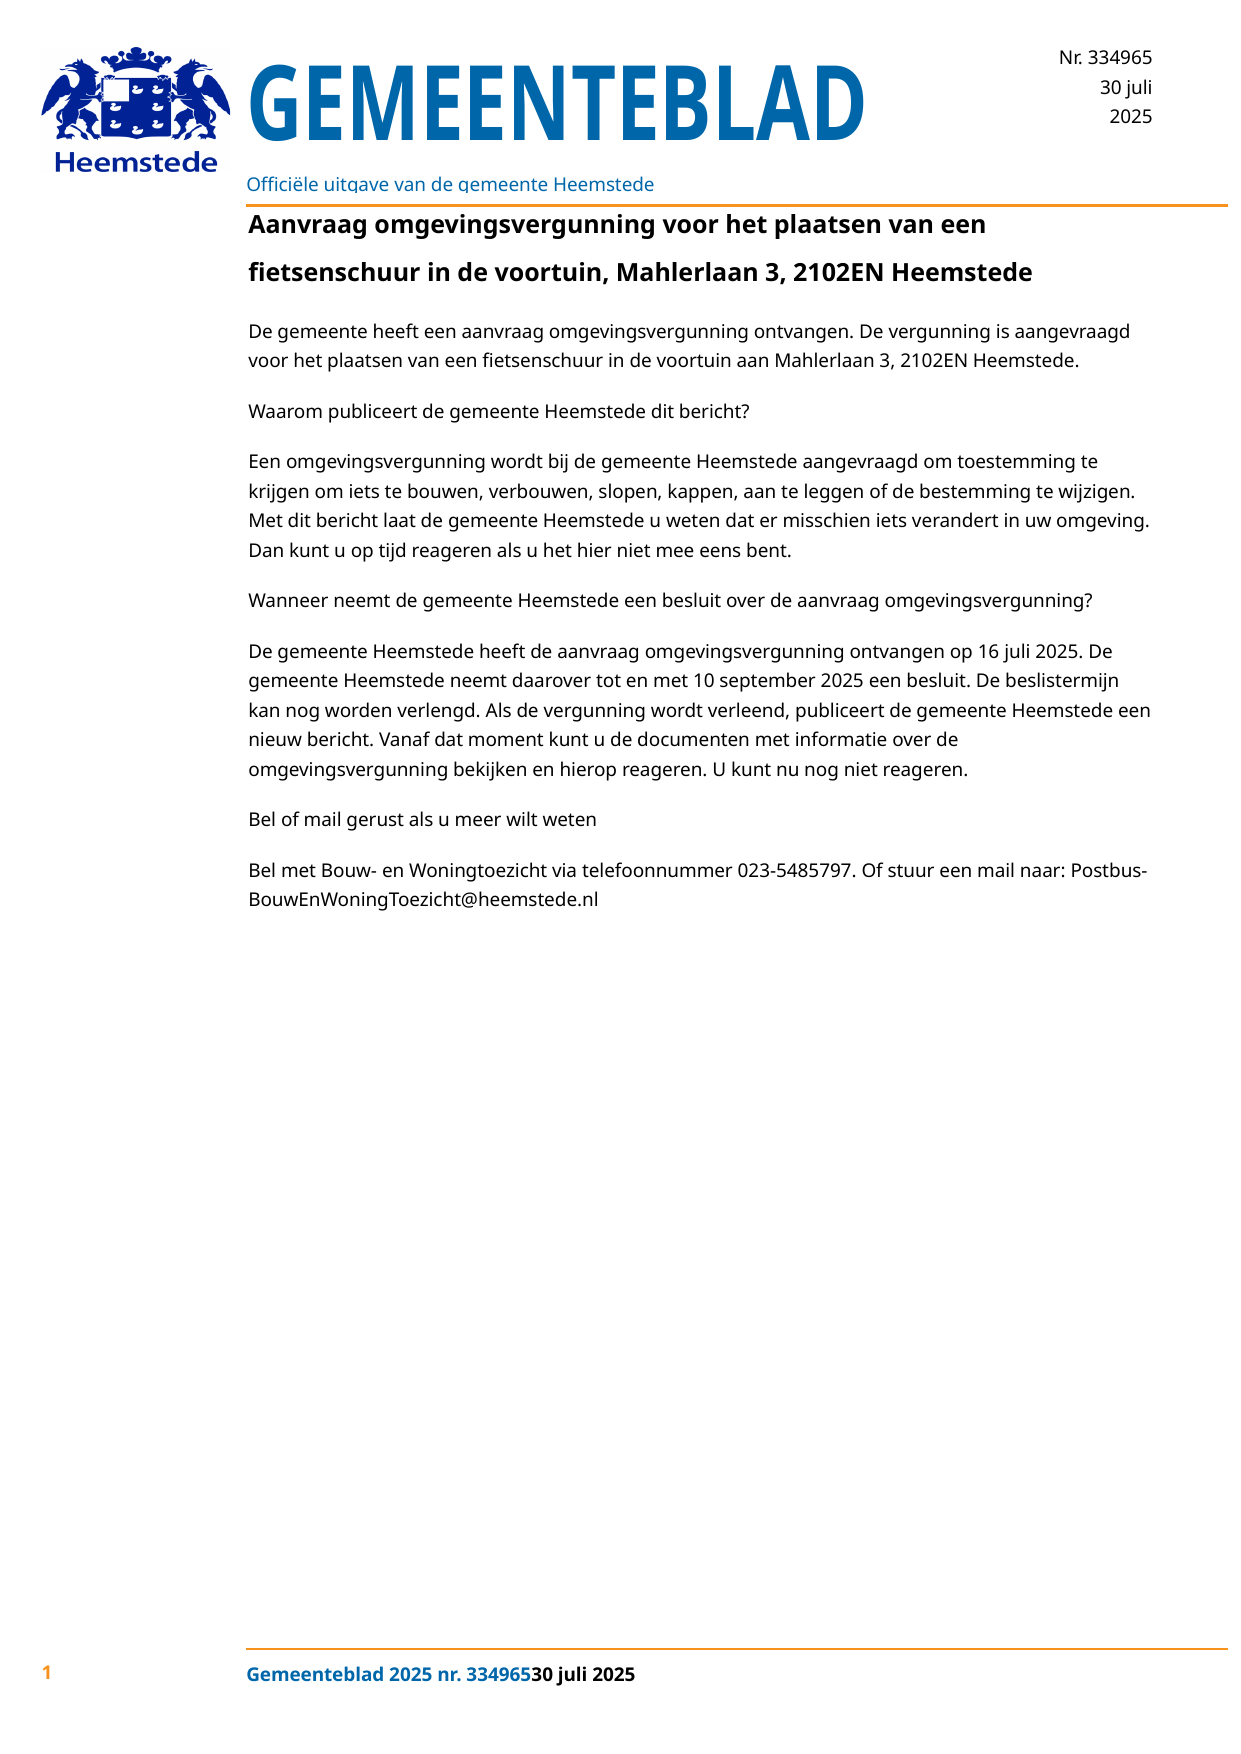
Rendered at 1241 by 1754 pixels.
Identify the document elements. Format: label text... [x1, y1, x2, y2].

text Aanvraag omgevingsvergunning voor het plaatsen van een fietsenschuur in de voortuin, Mahlerlaan 3, 2102EN Heemstede [248, 207, 1152, 288]
text Bel of mail gerust als u meer wilt weten [248, 807, 1152, 832]
text Wanneer neemt de gemeente Heemstede een besluit over de aanvraag omgevingsvergunning? [248, 587, 1152, 613]
text Waarom publiceert de gemeente Heemstede dit bericht? [248, 398, 1152, 424]
text De gemeente heeft een aanvraag omgevingsvergunning ontvangen. De vergunning is aangevraagd voor het plaatsen van een fietsenschuur in de voortuin aan Mahlerlaan 3, 2102EN Heemstede. [248, 318, 1152, 373]
text Bel met Bouw- en Woningtoezicht via telefoonnummer 023-5485797. Of stuur een mail naar: Postbus-BouwEnWoningToezicht@heemstede.nl [248, 857, 1152, 912]
picture [41, 47, 231, 172]
text Een omgevingsvergunning wordt bij de gemeente Heemstede aangevraagd om toestemming te krijgen om iets te bouwen, verbouwen, slopen, kappen, aan te leggen of de bestemming te wijzigen. Met dit bericht laat de gemeente Heemstede u weten dat er misschien iets verandert in uw omgeving. Dan kunt u op tijd reageren als u het hier niet mee eens bent. [248, 448, 1152, 563]
text De gemeente Heemstede heeft de aanvraag omgevingsvergunning ontvangen op 16 juli 2025. De gemeente Heemstede neemt daarover tot en met 10 september 2025 een besluit. De beslistermijn kan nog worden verlengd. Als de vergunning wordt verleend, publiceert de gemeente Heemstede een nieuw bericht. Vanaf dat moment kunt u de documenten met informatie over de omgevingsvergunning bekijken en hierop reageren. U kunt nu nog niet reageren. [248, 638, 1152, 782]
